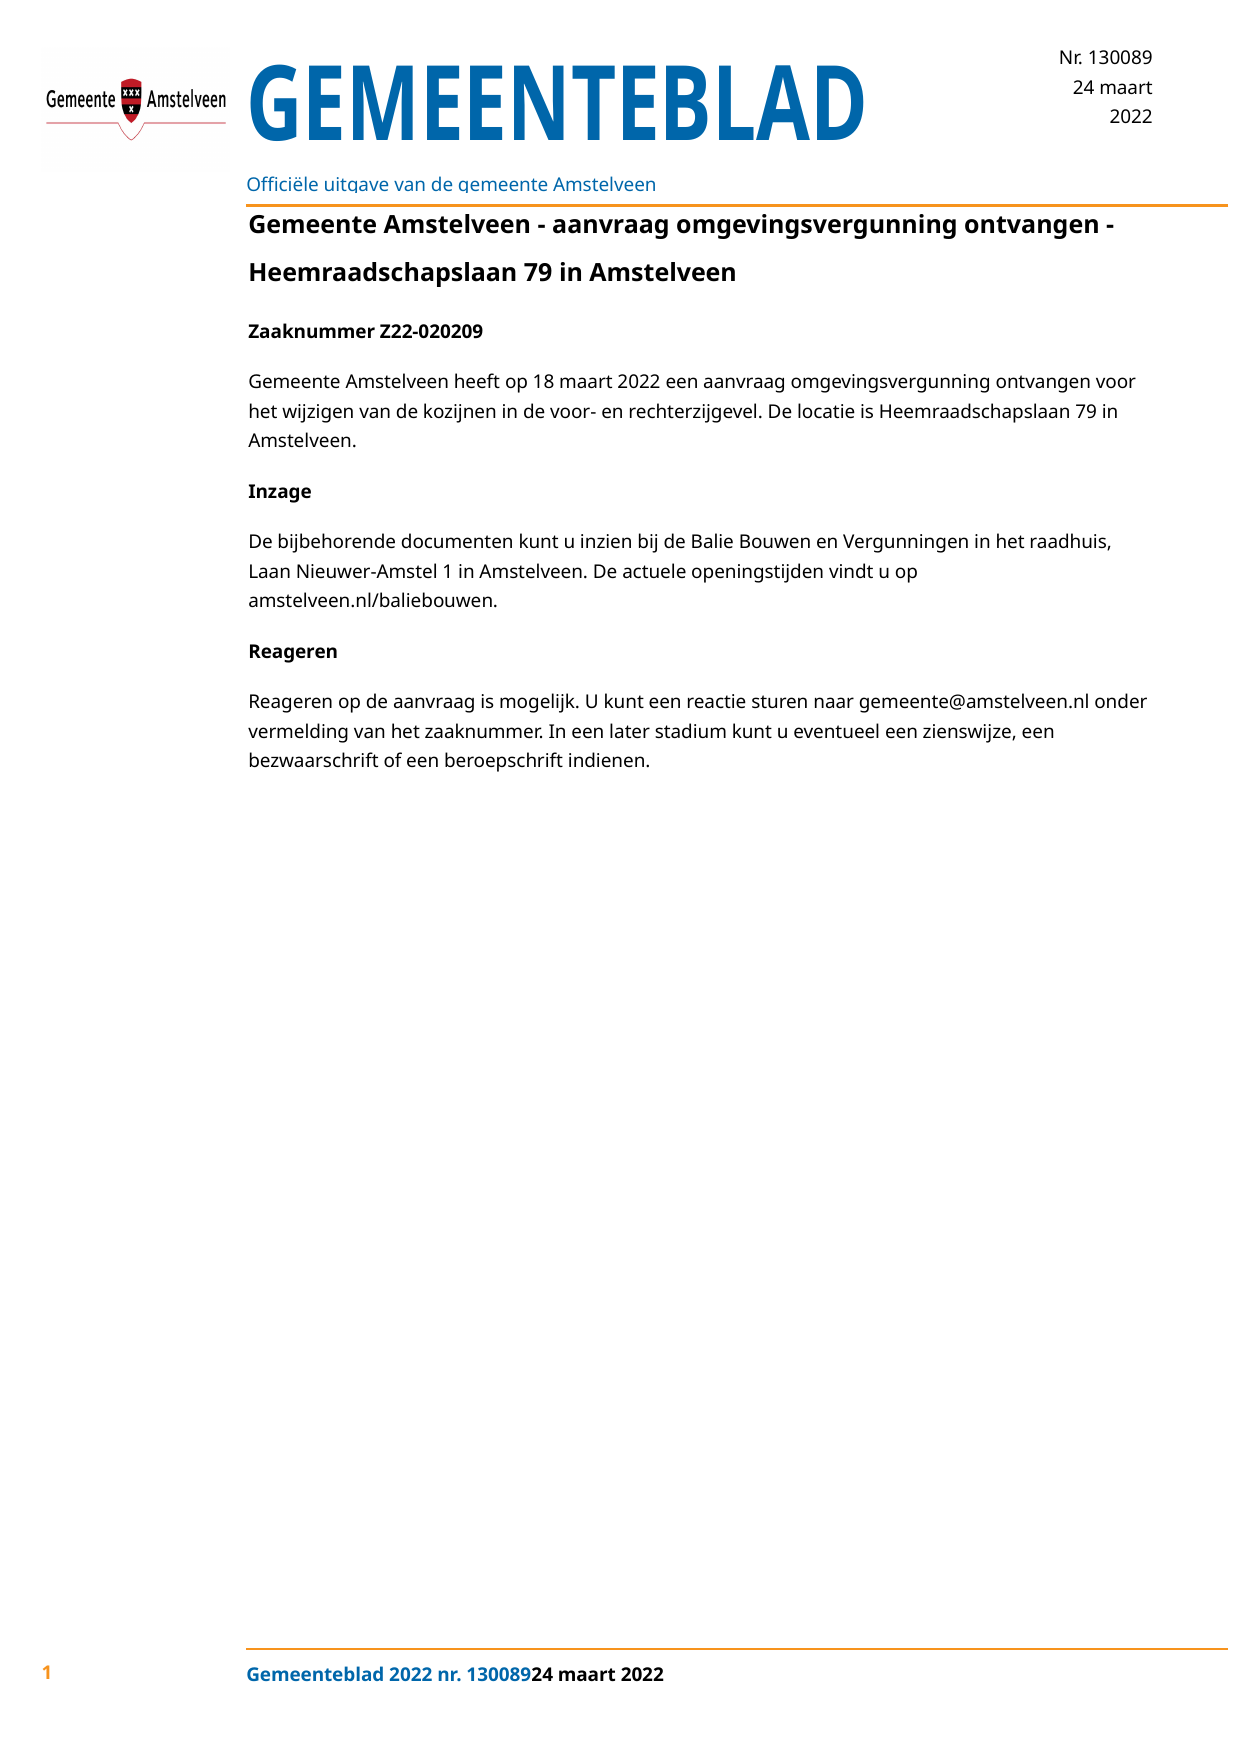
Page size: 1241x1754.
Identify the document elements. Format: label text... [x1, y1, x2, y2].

picture [41, 47, 231, 172]
text Reageren op de aanvraag is mogelijk. U kunt een reactie sturen naar gemeente@amstelveen.nl onder vermelding van het zaaknummer. In een later stadium kunt u eventueel een zienswijze, een bezwaarschrift of een beroepschrift indienen. [248, 688, 1152, 773]
text Reageren [248, 638, 1152, 664]
text De bijbehorende documenten kunt u inzien bij de Balie Bouwen en Vergunningen in het raadhuis, Laan Nieuwer-Amstel 1 in Amstelveen. De actuele openingstijden vindt u op amstelveen.nl/baliebouwen. [248, 528, 1152, 613]
text Inzage [248, 478, 1152, 504]
text Zaaknummer Z22-020209 [248, 318, 1152, 344]
text Gemeente Amstelveen heeft op 18 maart 2022 een aanvraag omgevingsvergunning ontvangen voor het wijzigen van de kozijnen in de voor- en rechterzijgevel. De locatie is Heemraadschapslaan 79 in Amstelveen. [248, 368, 1152, 453]
text Gemeente Amstelveen - aanvraag omgevingsvergunning ontvangen - Heemraadschapslaan 79 in Amstelveen [248, 207, 1152, 288]
